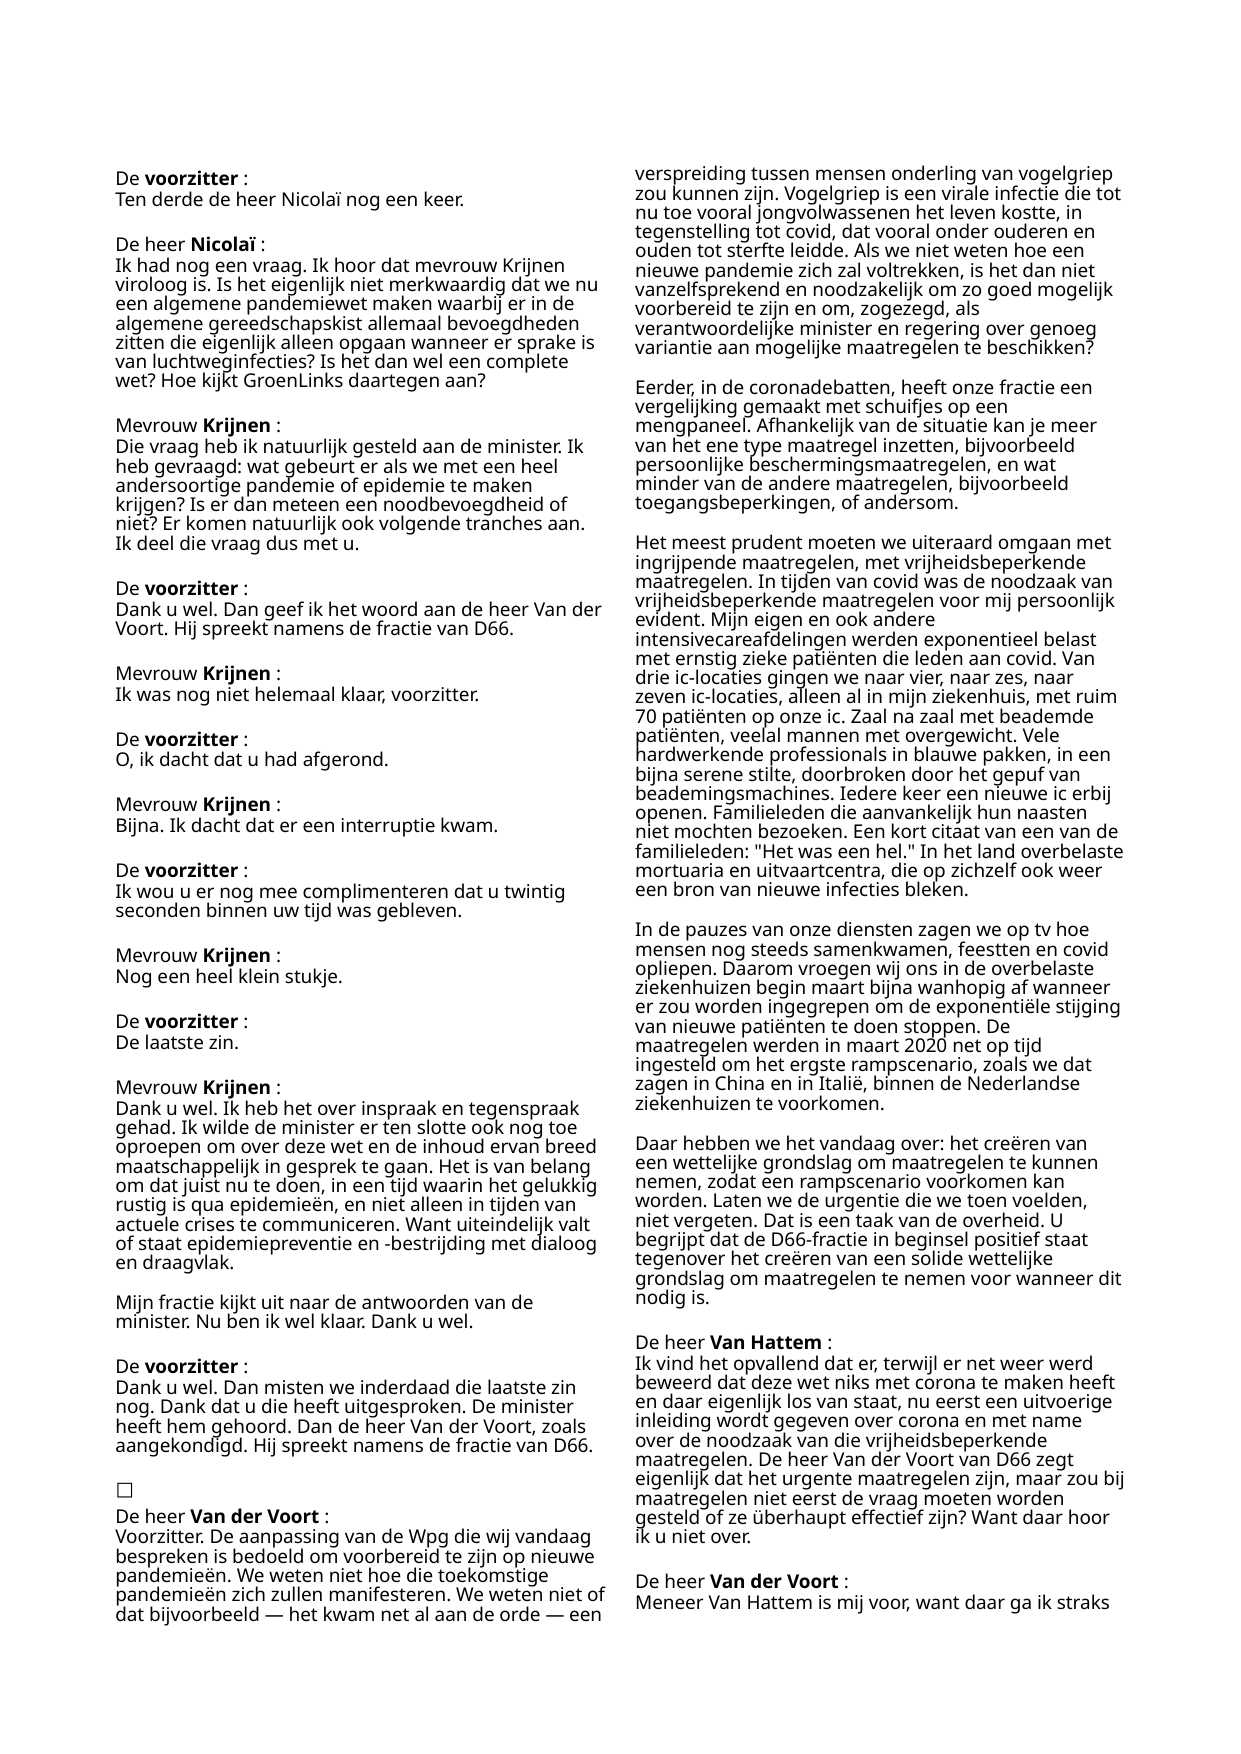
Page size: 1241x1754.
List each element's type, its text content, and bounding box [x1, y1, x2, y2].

text De voorzitter : [115, 1008, 605, 1034]
text O, ik dacht dat u had afgerond. [115, 751, 605, 771]
text Het meest prudent moeten we uiteraard omgaan met ingrijpende maatregelen, met vrijheidsbeperkende maatregelen. In tijden van covid was de noodzaak van vrijheidsbeperkende maatregelen voor mij persoonlijk evident. Mijn eigen en ook andere intensivecareafdelingen werden exponentieel belast met ernstig zieke patiënten die leden aan covid. Van drie ic-locaties gingen we naar vier, naar zes, naar zeven ic-locaties, alleen al in mijn ziekenhuis, met ruim 70 patiënten op onze ic. Zaal na zaal met beademde patiënten, veelal mannen met overgewicht. Vele hardwerkende professionals in blauwe pakken, in een bijna serene stilte, doorbroken door het gepuf van beademingsmachines. Iedere keer een nieuwe ic erbij openen. Familieleden die aanvankelijk hun naasten niet mochten bezoeken. Een kort citaat van een van de familieleden: "Het was een hel." In het land overbelaste mortuaria en uitvaartcentra, die op zichzelf ook weer een bron van nieuwe infecties bleken. [635, 534, 1125, 901]
text Mijn fractie kijkt uit naar de antwoorden van de minister. Nu ben ik wel klaar. Dank u wel. [115, 1294, 605, 1333]
text Mevrouw Krijnen : [115, 792, 605, 817]
text De heer Nicolaï : [115, 231, 605, 257]
text Mevrouw Krijnen : [115, 1074, 605, 1100]
text De heer Van der Voort : [115, 1503, 605, 1528]
text In de pauzes van onze diensten zagen we op tv hoe mensen nog steeds samenkwamen, feestten en covid opliepen. Daarom vroegen wij ons in de overbelaste ziekenhuizen begin maart bijna wanhopig af wanneer er zou worden ingegrepen om de exponentiële stijging van nieuwe patiënten te doen stoppen. De maatregelen werden in maart 2020 net op tijd ingesteld om het ergste rampscenario, zoals we dat zagen in China en in Italië, binnen de Nederlandse ziekenhuizen te voorkomen. [635, 921, 1125, 1114]
text Nog een heel klein stukje. [115, 968, 605, 987]
text De voorzitter : [115, 575, 605, 601]
text Eerder, in de coronadebatten, heeft onze fractie een vergelijking gemaakt met schuifjes op een mengpaneel. Afhankelijk van de situatie kan je meer van het ene type maatregel inzetten, bijvoorbeeld persoonlijke beschermingsmaatregelen, en wat minder van de andere maatregelen, bijvoorbeeld toegangsbeperkingen, of andersom. [635, 379, 1125, 514]
text De heer Van Hattem : [635, 1329, 1125, 1355]
text De voorzitter : [115, 165, 605, 191]
text De laatste zin. [115, 1034, 605, 1053]
text Dank u wel. Dan misten we inderdaad die laatste zin nog. Dank dat u die heeft uitgesproken. De minister heeft hem gehoord. Dan de heer Van der Voort, zoals aangekondigd. Hij spreekt namens de fractie van D66. [115, 1379, 605, 1456]
text De voorzitter : [115, 857, 605, 883]
text Ik had nog een vraag. Ik hoor dat mevrouw Krijnen viroloog is. Is het eigenlijk niet merkwaardig dat we nu een algemene pandemiewet maken waarbij er in de algemene gereedschapskist allemaal bevoegdheden zitten die eigenlijk alleen opgaan wanneer er sprake is van luchtweginfecties? Is het dan wel een complete wet? Hoe kijkt GroenLinks daartegen aan? [115, 257, 605, 392]
text Ik vind het opvallend dat er, terwijl er net weer werd beweerd dat deze wet niks met corona te maken heeft en daar eigenlijk los van staat, nu eerst een uitvoerige inleiding wordt gegeven over corona en met name over de noodzaak van die vrijheidsbeperkende maatregelen. De heer Van der Voort van D66 zegt eigenlijk dat het urgente maatregelen zijn, maar zou bij maatregelen niet eerst de vraag moeten worden gesteld of ze überhaupt effectief zijn? Want daar hoor ik u niet over. [635, 1355, 1125, 1547]
text Voorzitter. De aanpassing van de Wpg die wij vandaag bespreken is bedoeld om voorbereid te zijn op nieuwe pandemieën. We weten niet hoe die toekomstige pandemieën zich zullen manifesteren. We weten niet of dat bijvoorbeeld — het kwam net al aan de orde — een [115, 1528, 605, 1625]
text Die vraag heb ik natuurlijk gesteld aan de minister. Ik heb gevraagd: wat gebeurt er als we met een heel andersoortige pandemie of epidemie te maken krijgen? Is er dan meteen een noodbevoegdheid of niet? Er komen natuurlijk ook volgende tranches aan. Ik deel die vraag dus met u. [115, 438, 605, 554]
text Mevrouw Krijnen : [115, 413, 605, 438]
text Dank u wel. Ik heb het over inspraak en tegenspraak gehad. Ik wilde de minister er ten slotte ook nog toe oproepen om over deze wet en de inhoud ervan breed maatschappelijk in gesprek te gaan. Het is van belang om dat juist nu te doen, in een tijd waarin het gelukkig rustig is qua epidemieën, en niet alleen in tijden van actuele crises te communiceren. Want uiteindelijk valt of staat epidemiepreventie en -bestrijding met dialoog en draagvlak. [115, 1100, 605, 1273]
text Daar hebben we het vandaag over: het creëren van een wettelijke grondslag om maatregelen te kunnen nemen, zodat een rampscenario voorkomen kan worden. Laten we de urgentie die we toen voelden, niet vergeten. Dat is een taak van de overheid. U begrijpt dat de D66-fractie in beginsel positief staat tegenover het creëren van een solide wettelijke grondslag om maatregelen te nemen voor wanneer dit nodig is. [635, 1135, 1125, 1308]
text De voorzitter : [115, 1353, 605, 1379]
text Ten derde de heer Nicolaï nog een keer. [115, 191, 605, 210]
text Bijna. Ik dacht dat er een interruptie kwam. [115, 817, 605, 837]
text Mevrouw Krijnen : [115, 942, 605, 968]
text Dank u wel. Dan geef ik het woord aan de heer Van der Voort. Hij spreekt namens de fractie van D66. [115, 601, 605, 639]
text Ik was nog niet helemaal klaar, voorzitter. [115, 686, 605, 705]
text Meneer Van Hattem is mij voor, want daar ga ik straks [635, 1594, 1125, 1613]
text Mevrouw Krijnen : [115, 660, 605, 686]
text Ik wou u er nog mee complimenteren dat u twintig seconden binnen uw tijd was gebleven. [115, 883, 605, 922]
text verspreiding tussen mensen onderling van vogelgriep zou kunnen zijn. Vogelgriep is een virale infectie die tot nu toe vooral jongvolwassenen het leven kostte, in tegenstelling tot covid, dat vooral onder ouderen en ouden tot sterfte leidde. Als we niet weten hoe een nieuwe pandemie zich zal voltrekken, is het dan niet vanzelfsprekend en noodzakelijk om zo goed mogelijk voorbereid te zijn en om, zogezegd, als verantwoordelijke minister en regering over genoeg variantie aan mogelijke maatregelen te beschikken? [635, 165, 1125, 358]
text De voorzitter : [115, 726, 605, 751]
text De heer Van der Voort : [635, 1568, 1125, 1594]
text ⬜ [115, 1477, 605, 1503]
